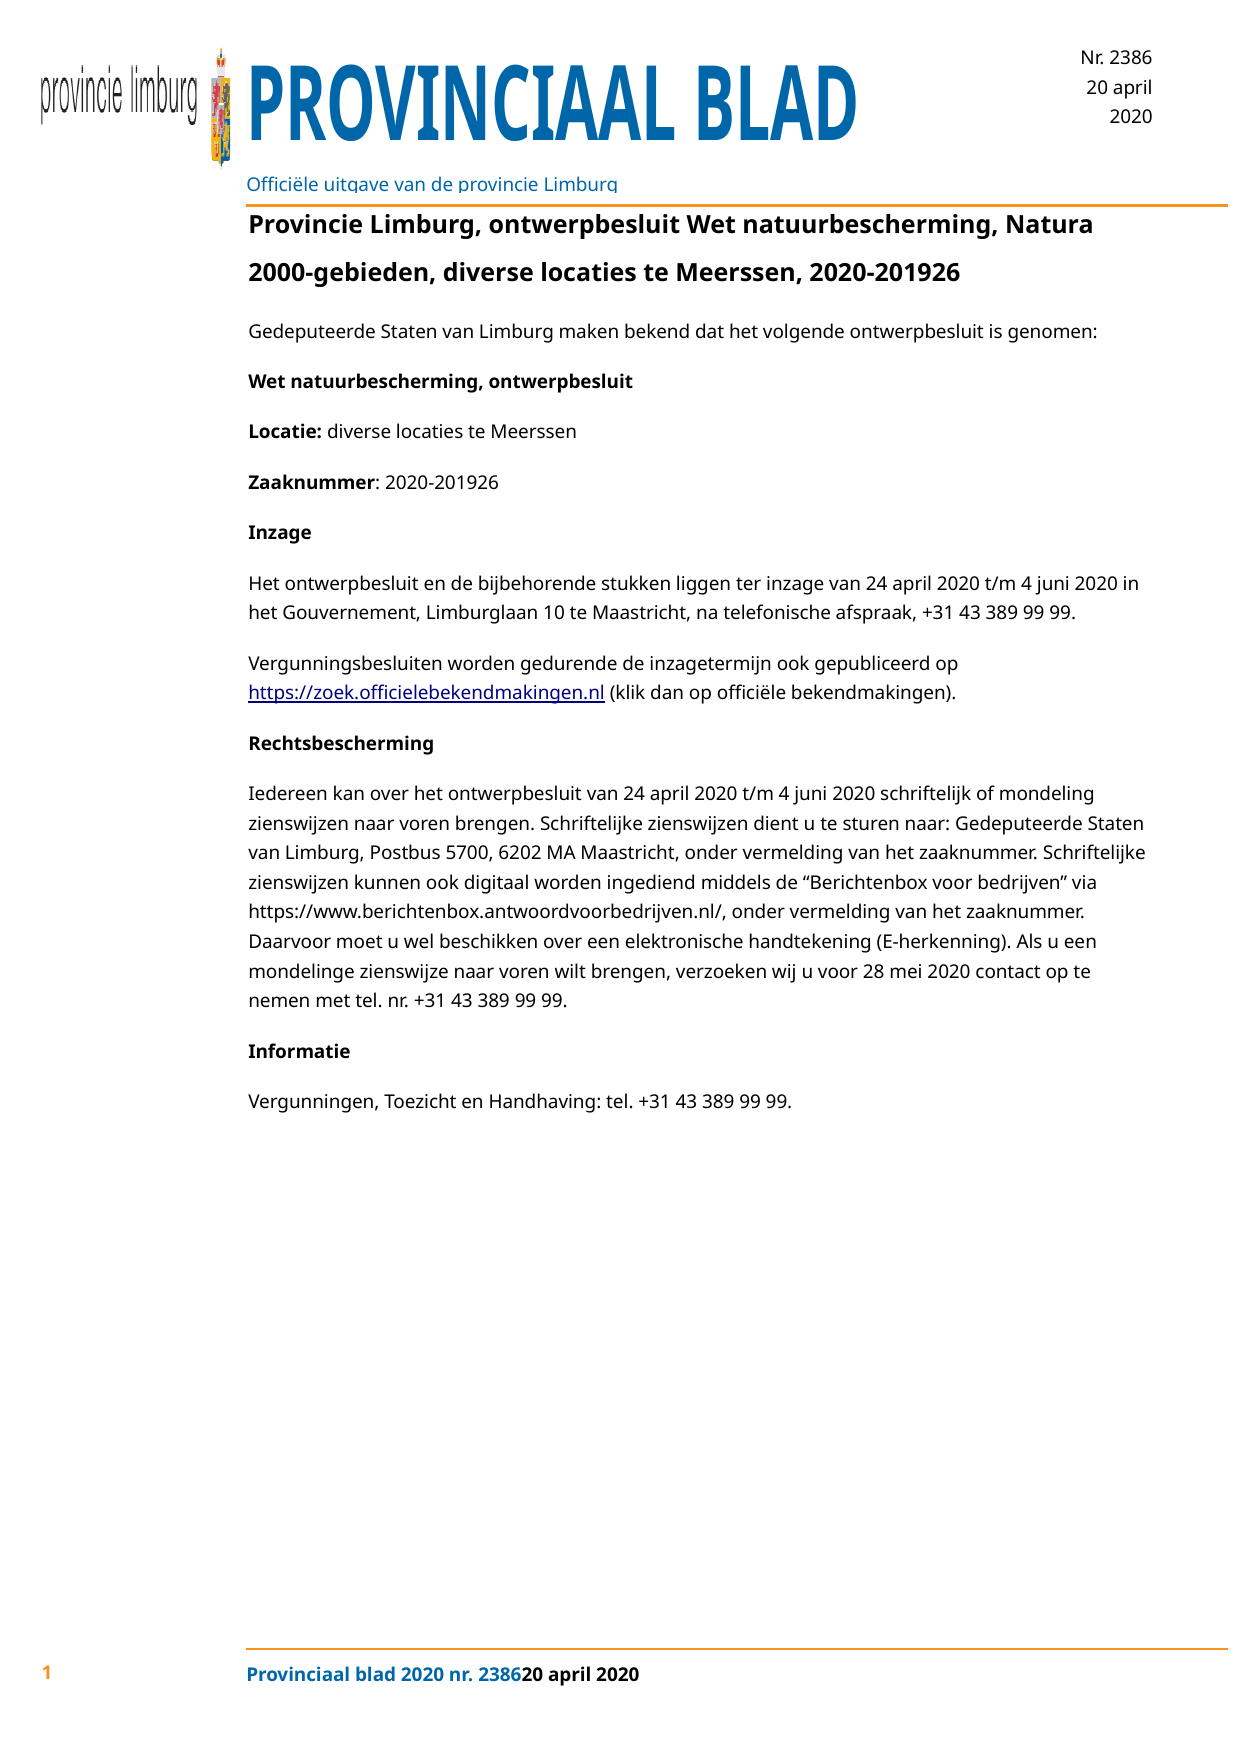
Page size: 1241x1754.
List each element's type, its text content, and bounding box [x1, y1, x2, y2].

text Iedereen kan over het ontwerpbesluit van 24 april 2020 t/m 4 juni 2020 schriftelijk of mondeling zienswijzen naar voren brengen. Schriftelijke zienswijzen dient u te sturen naar: Gedeputeerde Staten van Limburg, Postbus 5700, 6202 MA Maastricht, onder vermelding van het zaaknummer. Schriftelijke zienswijzen kunnen ook digitaal worden ingediend middels de “Berichtenbox voor bedrijven” via https://www.berichtenbox.antwoordvoorbedrijven.nl/, onder vermelding van het zaaknummer. Daarvoor moet u wel beschikken over een elektronische handtekening (E-herkenning). Als u een mondelinge zienswijze naar voren wilt brengen, verzoeken wij u voor 28 mei 2020 contact op te nemen met tel. nr. +31 43 389 99 99. [248, 780, 1152, 1013]
text Rechtsbescherming [248, 730, 1152, 756]
text Gedeputeerde Staten van Limburg maken bekend dat het volgende ontwerpbesluit is genomen: [248, 318, 1152, 344]
text Het ontwerpbesluit en de bijbehorende stukken liggen ter inzage van 24 april 2020 t/m 4 juni 2020 in het Gouvernement, Limburglaan 10 te Maastricht, na telefonische afspraak, +31 43 389 99 99. [248, 570, 1152, 625]
text Informatie [248, 1038, 1152, 1064]
text Inzage [248, 519, 1152, 545]
text Zaaknummer: 2020-201926 [248, 469, 1152, 495]
text Wet natuurbescherming, ontwerpbesluit [248, 368, 1152, 394]
text Vergunningsbesluiten worden gedurende de inzagetermijn ook gepubliceerd op https://zoek.officielebekendmakingen.nl (klik dan op officiële bekendmakingen). [248, 650, 1152, 705]
text Provincie Limburg, ontwerpbesluit Wet natuurbescherming, Natura 2000-gebieden, diverse locaties te Meerssen, 2020-201926 [248, 207, 1152, 288]
picture [41, 47, 231, 172]
text Locatie: diverse locaties te Meerssen [248, 419, 1152, 444]
text Vergunningen, Toezicht en Handhaving: tel. +31 43 389 99 99. [248, 1088, 1152, 1114]
